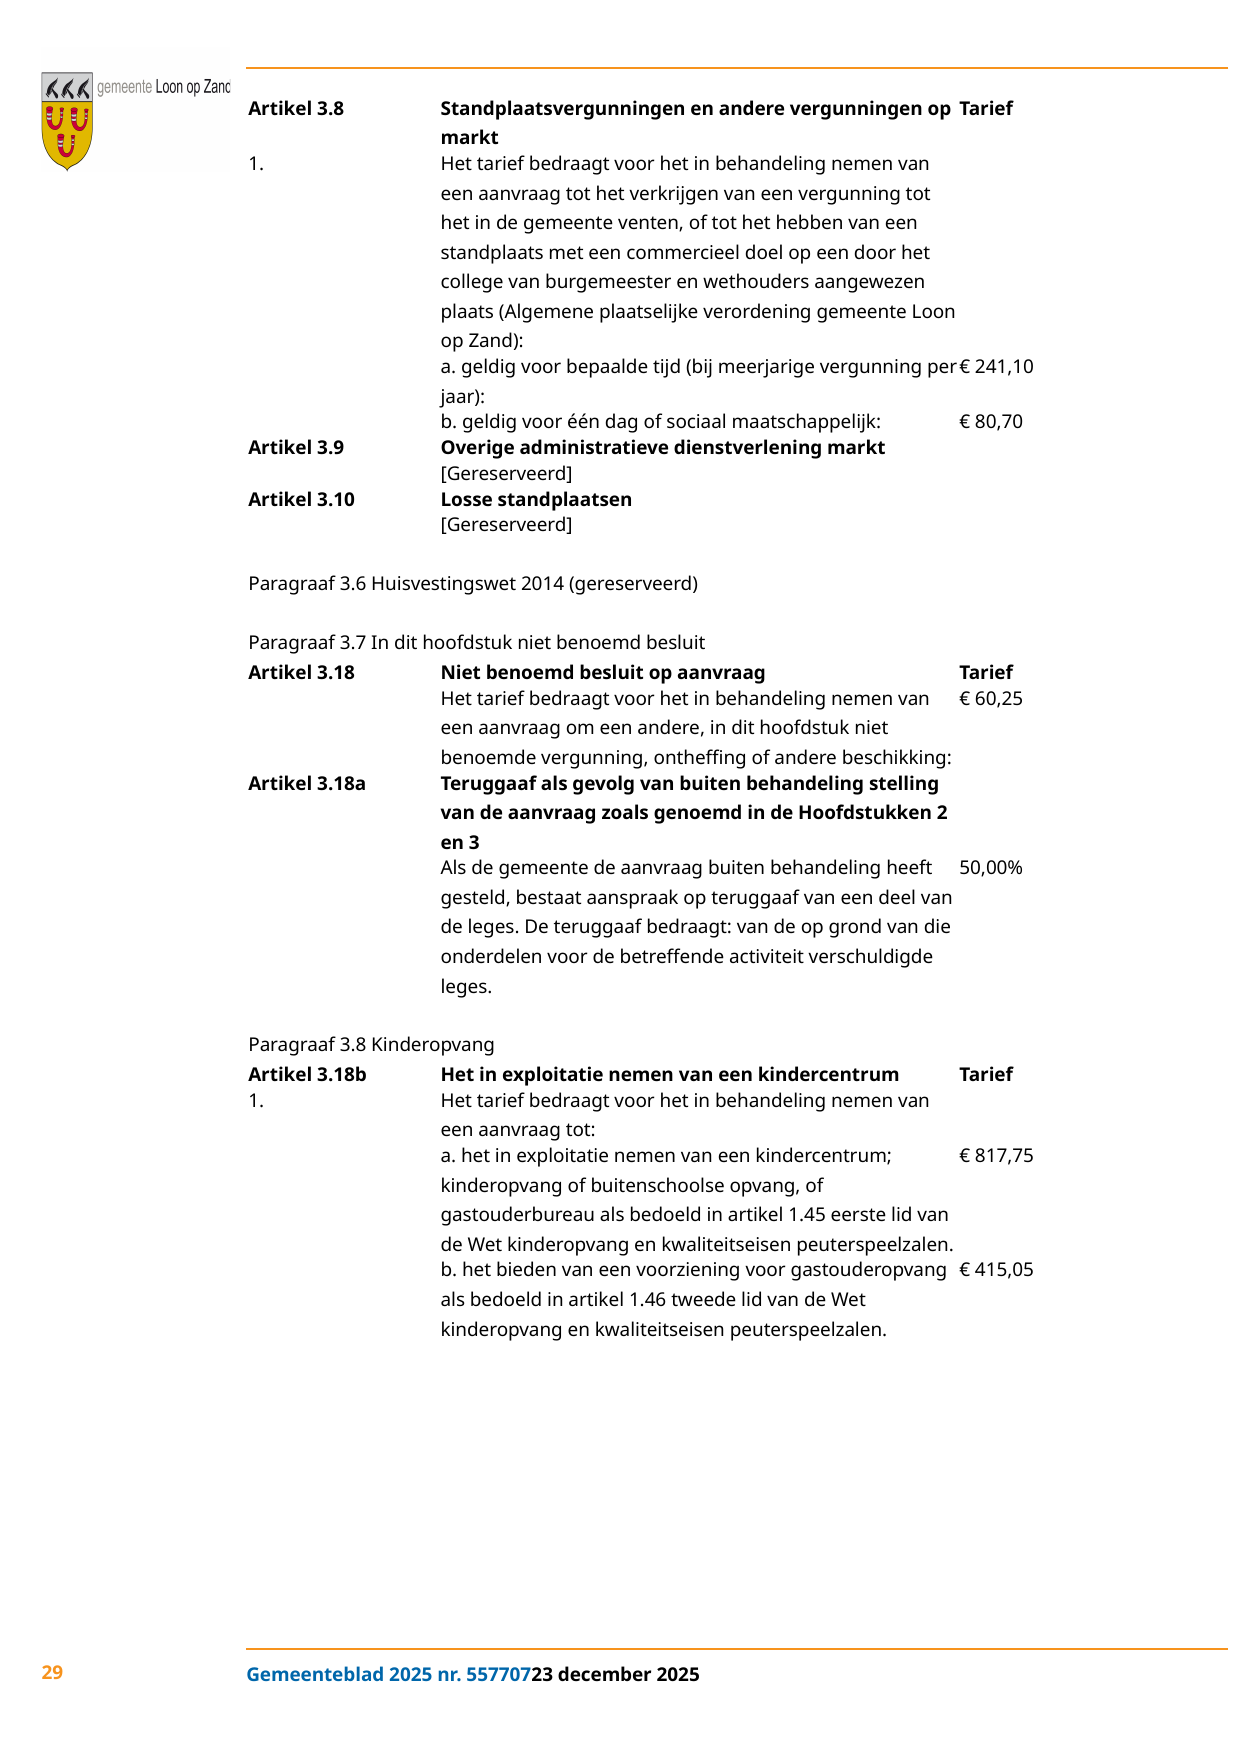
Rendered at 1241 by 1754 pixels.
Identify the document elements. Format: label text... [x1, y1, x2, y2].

table_cell Artikel 3.9 [248, 435, 440, 460]
table_header Tarief [959, 659, 1152, 685]
table_cell Losse standplaatsen [440, 486, 959, 512]
table_cell Teruggaaf als gevolg van buiten behandeling stelling van de aanvraag zoals genoemd in de Hoofdstukken 2 en 3 [440, 770, 959, 854]
table_cell [248, 354, 440, 409]
table_cell [959, 486, 1152, 512]
table_header Tarief [959, 1061, 1152, 1087]
table_cell € 80,70 [959, 409, 1152, 434]
table_cell [248, 1257, 440, 1342]
table_cell € 60,25 [959, 685, 1152, 770]
table_cell [Gereserveerd] [440, 512, 959, 537]
text Paragraaf 3.6 Huisvestingswet 2014 (gereserveerd) [248, 570, 1152, 596]
table_cell 1. [248, 150, 440, 353]
table_cell 1. [248, 1087, 440, 1142]
table_cell Het tarief bedraagt voor het in behandeling nemen van een aanvraag tot: [440, 1087, 959, 1142]
table_cell Artikel 3.10 [248, 486, 440, 512]
table_cell [959, 435, 1152, 460]
table_cell a. geldig voor bepaalde tijd (bij meerjarige vergunning per jaar): [440, 354, 959, 409]
table_cell [959, 512, 1152, 537]
table_cell [248, 409, 440, 434]
table_cell b. geldig voor één dag of sociaal maatschappelijk: [440, 409, 959, 434]
table_cell [959, 150, 1152, 353]
table_header Het in exploitatie nemen van een kindercentrum [440, 1061, 959, 1087]
table_header Artikel 3.18b [248, 1061, 440, 1087]
table_cell a. het in exploitatie nemen van een kindercentrum; kinderopvang of buitenschoolse opvang, of gastouderbureau als bedoeld in artikel 1.45 eerste lid van de Wet kinderopvang en kwaliteitseisen peuterspeelzalen. [440, 1142, 959, 1257]
table_cell [248, 685, 440, 770]
table_cell [248, 512, 440, 537]
picture [41, 47, 231, 172]
text Paragraaf 3.7 In dit hoofdstuk niet benoemd besluit [248, 629, 1152, 655]
table_cell Overige administratieve dienstverlening markt [440, 435, 959, 460]
table_cell [959, 1087, 1152, 1142]
table_cell Het tarief bedraagt voor het in behandeling nemen van een aanvraag tot het verkrijgen van een vergunning tot het in de gemeente venten, of tot het hebben van een standplaats met een commercieel doel op een door het college van burgemeester en wethouders aangewezen plaats (Algemene plaatselijke verordening gemeente Loon op Zand): [440, 150, 959, 353]
table_cell 50,00% [959, 855, 1152, 999]
table_cell [959, 460, 1152, 486]
table_cell b. het bieden van een voorziening voor gastouderopvang als bedoeld in artikel 1.46 tweede lid van de Wet kinderopvang en kwaliteitseisen peuterspeelzalen. [440, 1257, 959, 1342]
table_cell Als de gemeente de aanvraag buiten behandeling heeft gesteld, bestaat aanspraak op teruggaaf van een deel van de leges. De teruggaaf bedraagt: van de op grond van die onderdelen voor de betreffende activiteit verschuldigde leges. [440, 855, 959, 999]
table_header Tarief [959, 95, 1152, 150]
table_header Standplaatsvergunningen en andere vergunningen op markt [440, 95, 959, 150]
text Paragraaf 3.8 Kinderopvang [248, 1031, 1152, 1057]
table_header Niet benoemd besluit op aanvraag [440, 659, 959, 685]
table_cell € 241,10 [959, 354, 1152, 409]
table_cell Artikel 3.18a [248, 770, 440, 854]
table_cell € 415,05 [959, 1257, 1152, 1342]
table_cell [Gereserveerd] [440, 460, 959, 486]
table_cell € 817,75 [959, 1142, 1152, 1257]
table_cell [248, 855, 440, 999]
table_header Artikel 3.18 [248, 659, 440, 685]
table_cell [248, 1142, 440, 1257]
table_cell Het tarief bedraagt voor het in behandeling nemen van een aanvraag om een andere, in dit hoofdstuk niet benoemde vergunning, ontheffing of andere beschikking: [440, 685, 959, 770]
table_header Artikel 3.8 [248, 95, 440, 150]
table_cell [248, 460, 440, 486]
table_cell [959, 770, 1152, 854]
